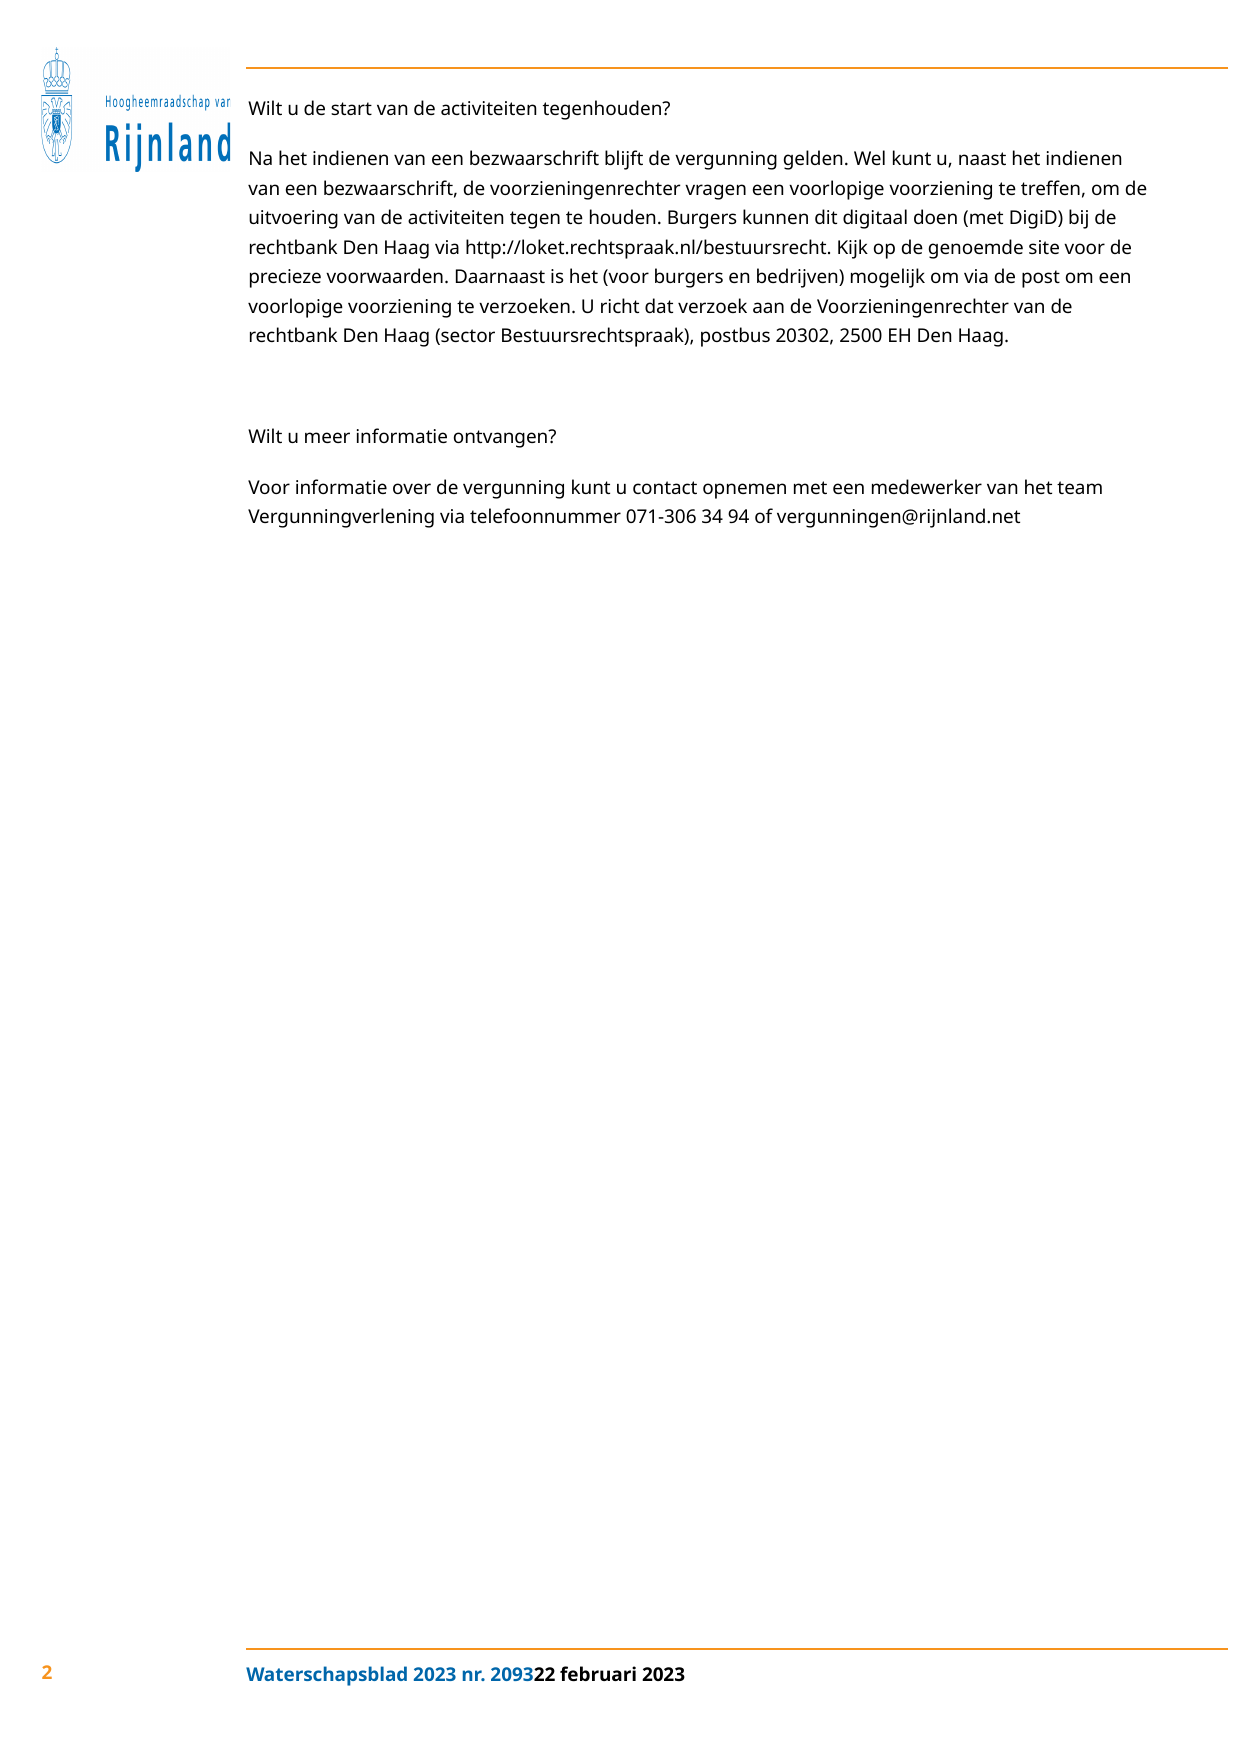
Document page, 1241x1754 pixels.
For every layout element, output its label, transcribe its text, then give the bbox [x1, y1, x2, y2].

text Wilt u de start van de activiteiten tegenhouden? [248, 95, 1152, 121]
picture [41, 47, 231, 172]
text Voor informatie over de vergunning kunt u contact opnemen met een medewerker van het team Vergunningverlening via telefoonnummer 071-306 34 94 of vergunningen@rijnland.net [248, 474, 1152, 529]
text Wilt u meer informatie ontvangen? [248, 423, 1152, 449]
text Na het indienen van een bezwaarschrift blijft de vergunning gelden. Wel kunt u, naast het indienen van een bezwaarschrift, de voorzieningenrechter vragen een voorlopige voorziening te treffen, om de uitvoering van de activiteiten tegen te houden. Burgers kunnen dit digitaal doen (met DigiD) bij de rechtbank Den Haag via http://loket.rechtspraak.nl/bestuursrecht. Kijk op de genoemde site voor de precieze voorwaarden. Daarnaast is het (voor burgers en bedrijven) mogelijk om via de post om een voorlopige voorziening te verzoeken. U richt dat verzoek aan de Voorzieningenrechter van de rechtbank Den Haag (sector Bestuursrechtspraak), postbus 20302, 2500 EH Den Haag. [248, 145, 1152, 348]
